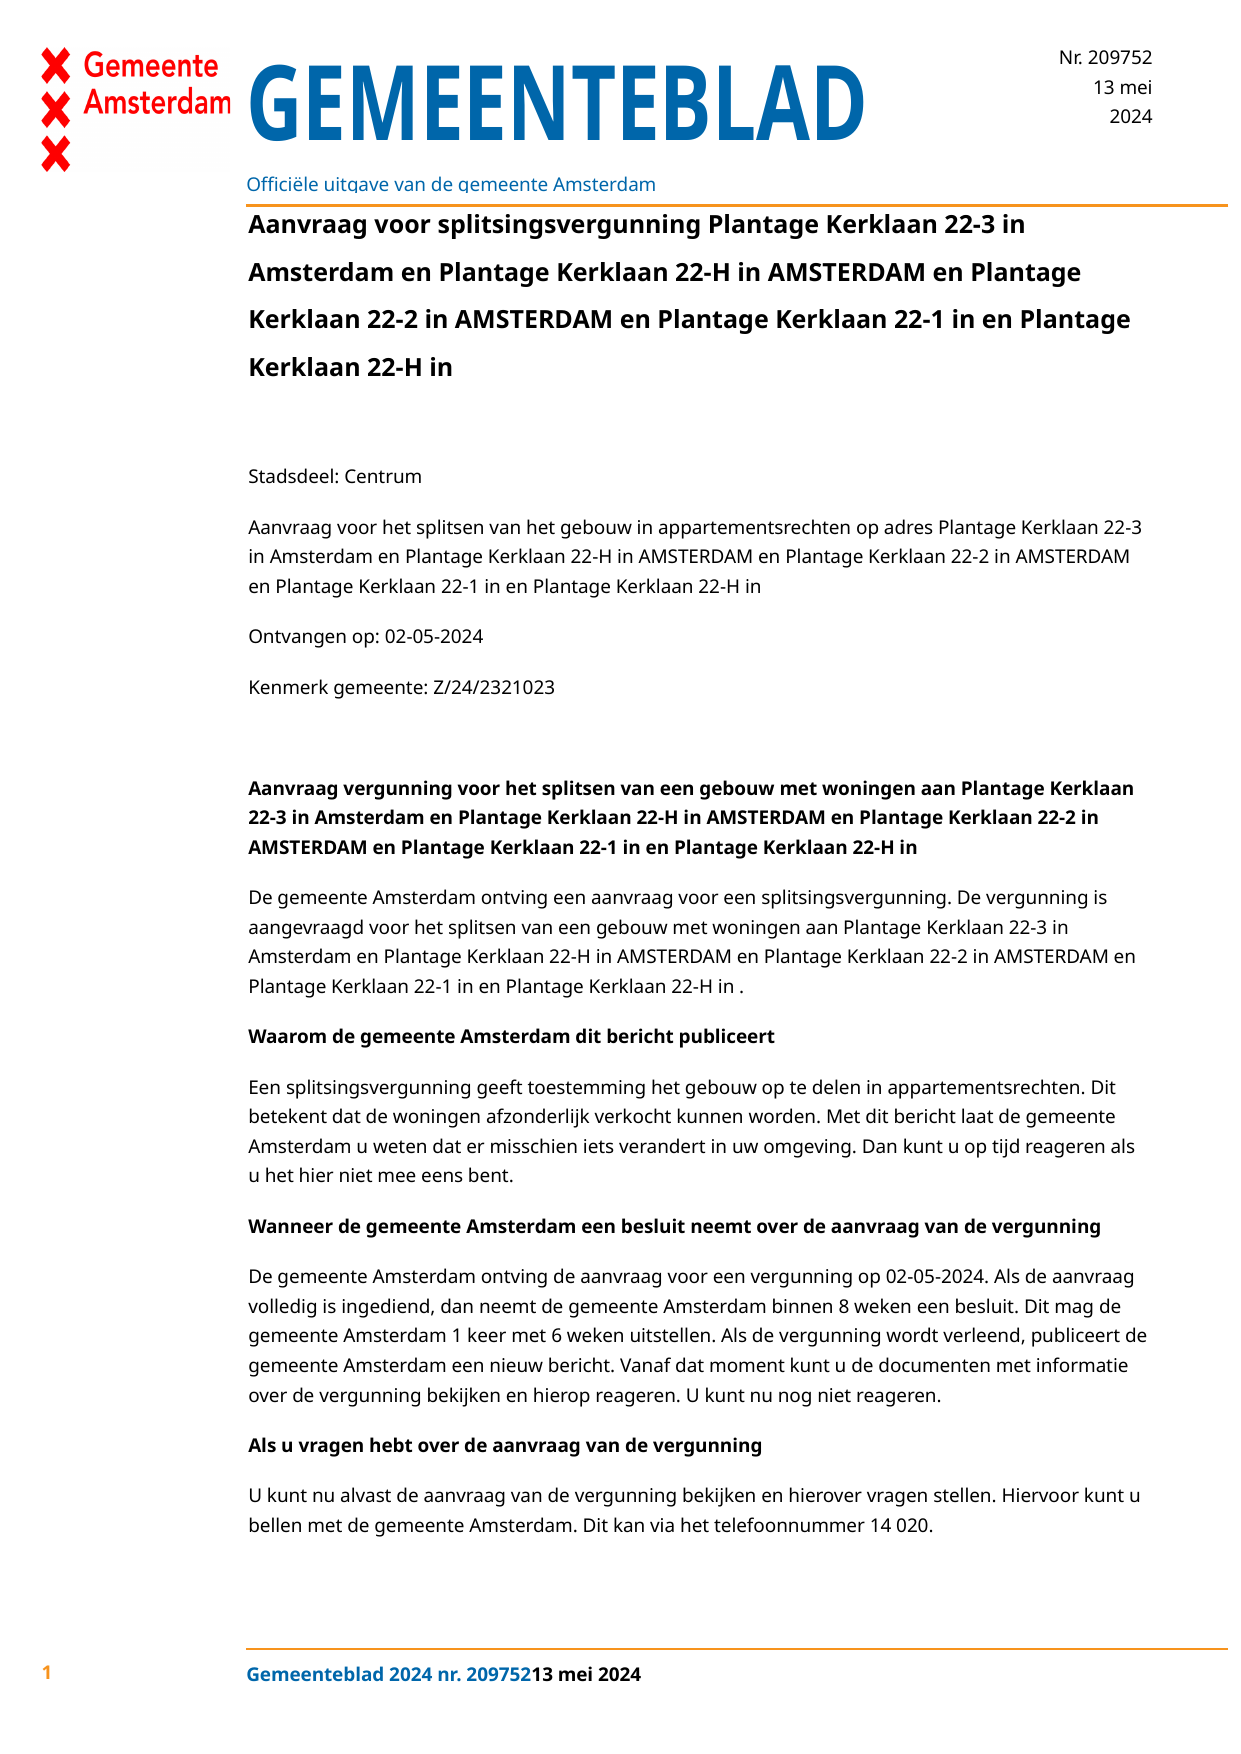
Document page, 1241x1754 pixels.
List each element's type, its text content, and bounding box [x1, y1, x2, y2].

text Stadsdeel: Centrum [248, 463, 1152, 489]
text Als u vragen hebt over de aanvraag van de vergunning [248, 1432, 1152, 1458]
text De gemeente Amsterdam ontving de aanvraag voor een vergunning op 02-05-2024. Als de aanvraag volledig is ingediend, dan neemt de gemeente Amsterdam binnen 8 weken een besluit. Dit mag de gemeente Amsterdam 1 keer met 6 weken uitstellen. Als de vergunning wordt verleend, publiceert de gemeente Amsterdam een nieuw bericht. Vanaf dat moment kunt u de documenten met informatie over de vergunning bekijken en hierop reageren. U kunt nu nog niet reageren. [248, 1263, 1152, 1408]
text Waarom de gemeente Amsterdam dit bericht publiceert [248, 1023, 1152, 1049]
text Aanvraag vergunning voor het splitsen van een gebouw met woningen aan Plantage Kerklaan 22-3 in Amsterdam en Plantage Kerklaan 22-H in AMSTERDAM en Plantage Kerklaan 22-2 in AMSTERDAM en Plantage Kerklaan 22-1 in en Plantage Kerklaan 22-H in [248, 775, 1152, 860]
text De gemeente Amsterdam ontving een aanvraag voor een splitsingsvergunning. De vergunning is aangevraagd voor het splitsen van een gebouw met woningen aan Plantage Kerklaan 22-3 in Amsterdam en Plantage Kerklaan 22-H in AMSTERDAM en Plantage Kerklaan 22-2 in AMSTERDAM en Plantage Kerklaan 22-1 in en Plantage Kerklaan 22-H in . [248, 884, 1152, 999]
text Ontvangen op: 02-05-2024 [248, 623, 1152, 649]
text Wanneer de gemeente Amsterdam een besluit neemt over de aanvraag van de vergunning [248, 1213, 1152, 1239]
picture [41, 47, 231, 172]
text Een splitsingsvergunning geeft toestemming het gebouw op te delen in appartementsrechten. Dit betekent dat de woningen afzonderlijk verkocht kunnen worden. Met dit bericht laat de gemeente Amsterdam u weten dat er misschien iets verandert in uw omgeving. Dan kunt u op tijd reageren als u het hier niet mee eens bent. [248, 1074, 1152, 1188]
text Aanvraag voor het splitsen van het gebouw in appartementsrechten op adres Plantage Kerklaan 22-3 in Amsterdam en Plantage Kerklaan 22-H in AMSTERDAM en Plantage Kerklaan 22-2 in AMSTERDAM en Plantage Kerklaan 22-1 in en Plantage Kerklaan 22-H in [248, 514, 1152, 599]
text Kenmerk gemeente: Z/24/2321023 [248, 674, 1152, 700]
text Aanvraag voor splitsingsvergunning Plantage Kerklaan 22-3 in Amsterdam en Plantage Kerklaan 22-H in AMSTERDAM en Plantage Kerklaan 22-2 in AMSTERDAM en Plantage Kerklaan 22-1 in en Plantage Kerklaan 22-H in [248, 207, 1152, 384]
text U kunt nu alvast de aanvraag van de vergunning bekijken en hierover vragen stellen. Hiervoor kunt u bellen met de gemeente Amsterdam. Dit kan via het telefoonnummer 14 020. [248, 1483, 1152, 1538]
